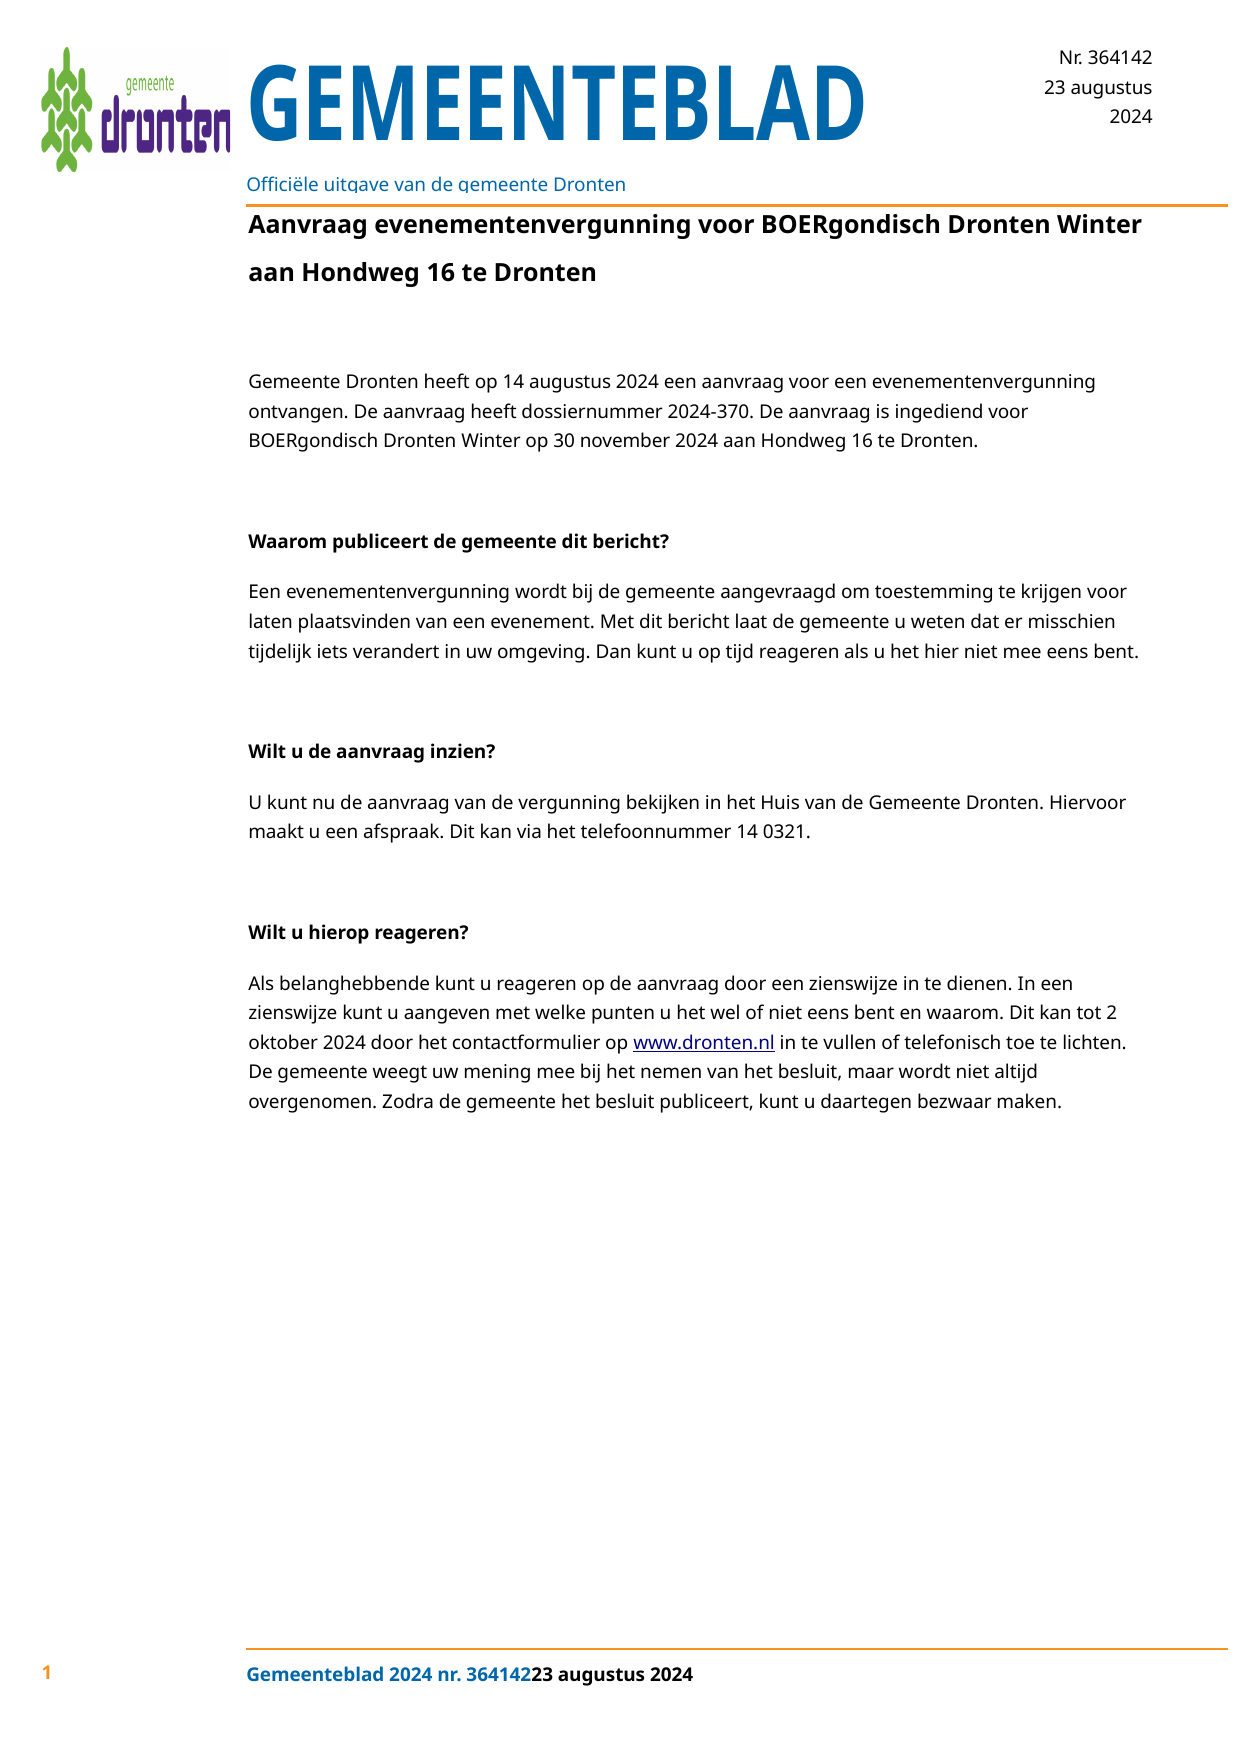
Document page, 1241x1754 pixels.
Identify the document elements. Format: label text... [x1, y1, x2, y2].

text U kunt nu de aanvraag van de vergunning bekijken in het Huis van de Gemeente Dronten. Hiervoor maakt u een afspraak. Dit kan via het telefoonnummer 14 0321. [248, 789, 1152, 844]
text Aanvraag evenementenvergunning voor BOERgondisch Dronten Winter aan Hondweg 16 te Dronten [248, 207, 1152, 288]
text Wilt u de aanvraag inzien? [248, 739, 1152, 764]
picture [41, 47, 231, 172]
text Waarom publiceert de gemeente dit bericht? [248, 528, 1152, 554]
text Als belanghebbende kunt u reageren op de aanvraag door een zienswijze in te dienen. In een zienswijze kunt u aangeven met welke punten u het wel of niet eens bent en waarom. Dit kan tot 2 oktober 2024 door het contactformulier op www.dronten.nl in te vullen of telefonisch toe te lichten. De gemeente weegt uw mening mee bij het nemen van het besluit, maar wordt niet altijd overgenomen. Zodra de gemeente het besluit publiceert, kunt u daartegen bezwaar maken. [248, 970, 1152, 1114]
text Wilt u hierop reageren? [248, 919, 1152, 945]
text Een evenementenvergunning wordt bij de gemeente aangevraagd om toestemming te krijgen voor laten plaatsvinden van een evenement. Met dit bericht laat de gemeente u weten dat er misschien tijdelijk iets verandert in uw omgeving. Dan kunt u op tijd reageren als u het hier niet mee eens bent. [248, 579, 1152, 664]
text Gemeente Dronten heeft op 14 augustus 2024 een aanvraag voor een evenementenvergunning ontvangen. De aanvraag heeft dossiernummer 2024-370. De aanvraag is ingediend voor BOERgondisch Dronten Winter op 30 november 2024 aan Hondweg 16 te Dronten. [248, 368, 1152, 453]
